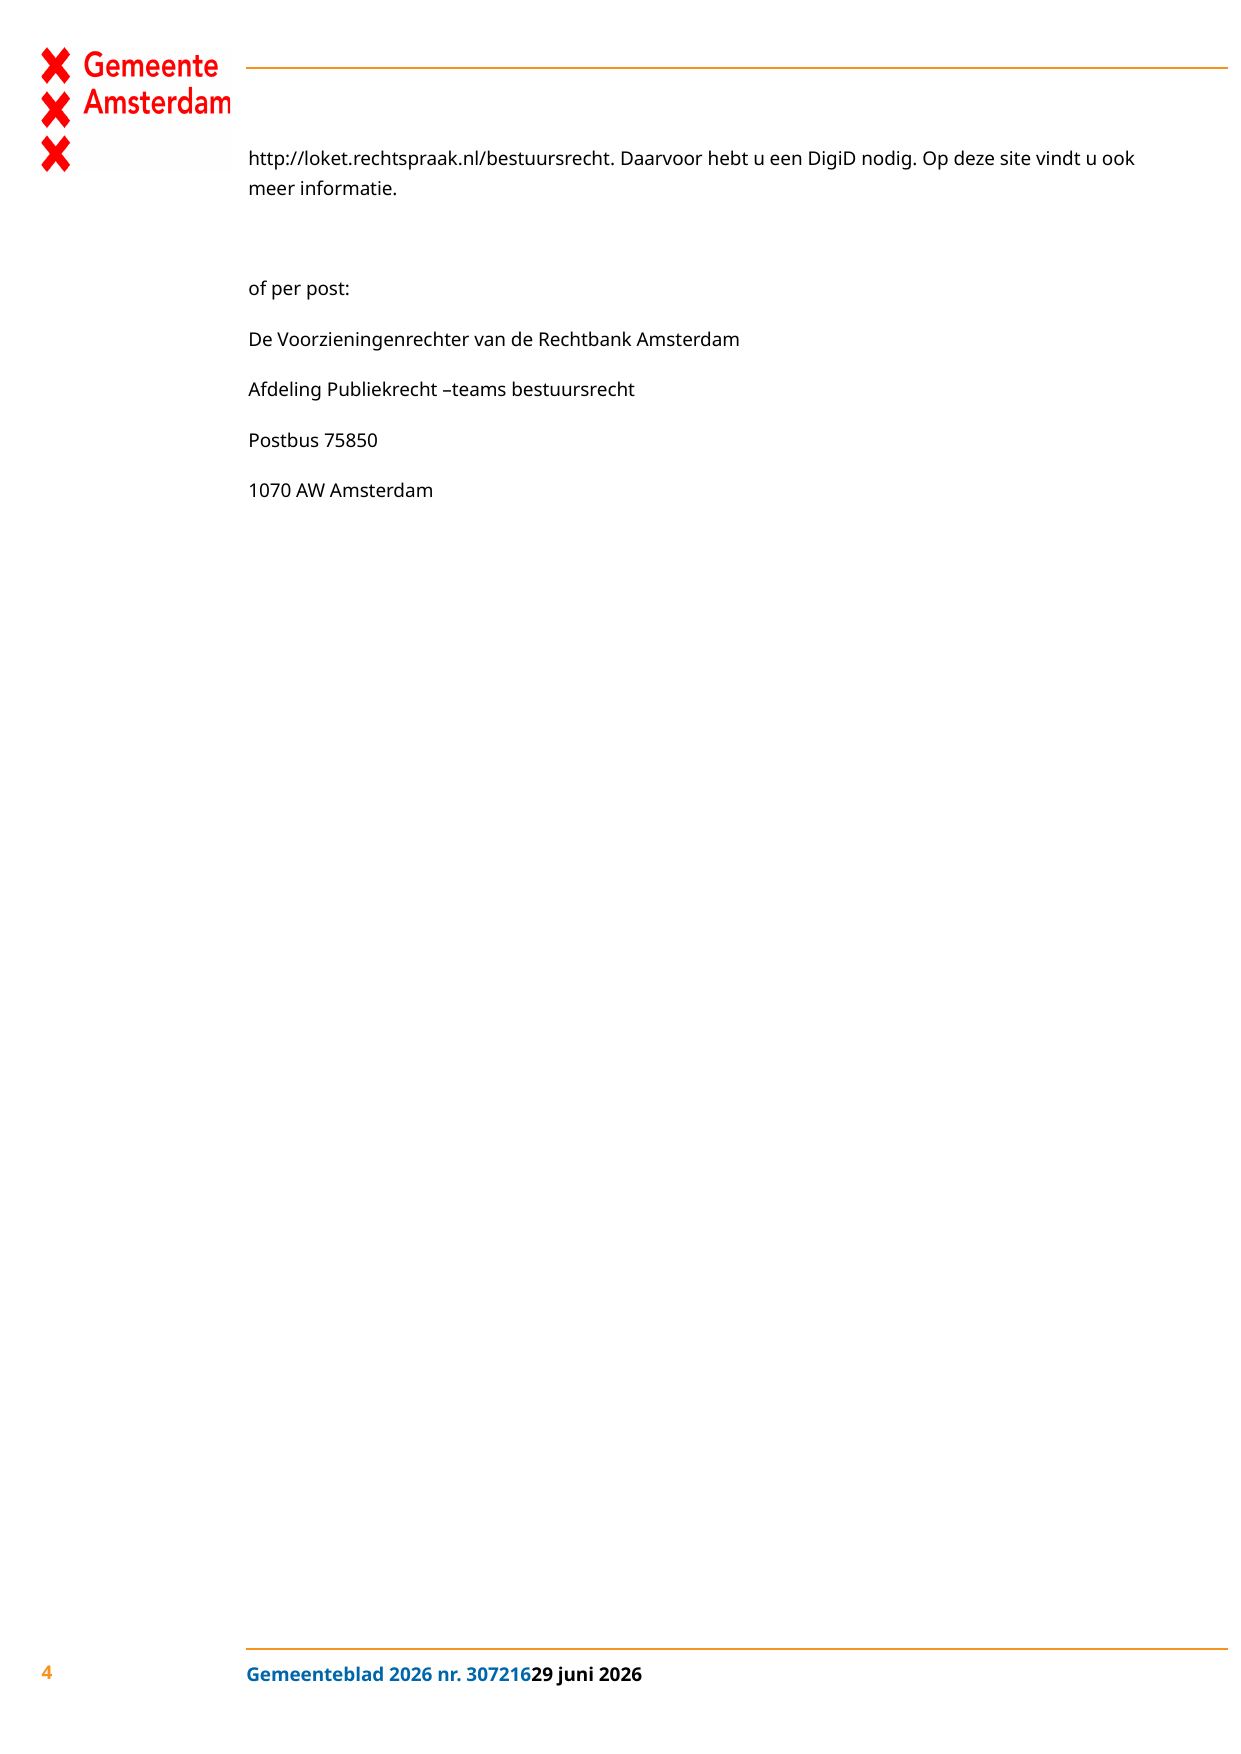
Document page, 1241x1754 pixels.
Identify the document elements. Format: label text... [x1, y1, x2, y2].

text Afdeling Publiekrecht –teams bestuursrecht [248, 376, 1152, 402]
text De Voorzieningenrechter van de Rechtbank Amsterdam [248, 326, 1152, 352]
text Postbus 75850 [248, 427, 1152, 453]
text 1070 AW Amsterdam [248, 477, 1152, 503]
text http://loket.rechtspraak.nl/bestuursrecht. Daarvoor hebt u een DigiD nodig. Op deze site vindt u ook meer informatie. [248, 145, 1152, 201]
picture [41, 47, 231, 172]
text of per post: [248, 276, 1152, 301]
